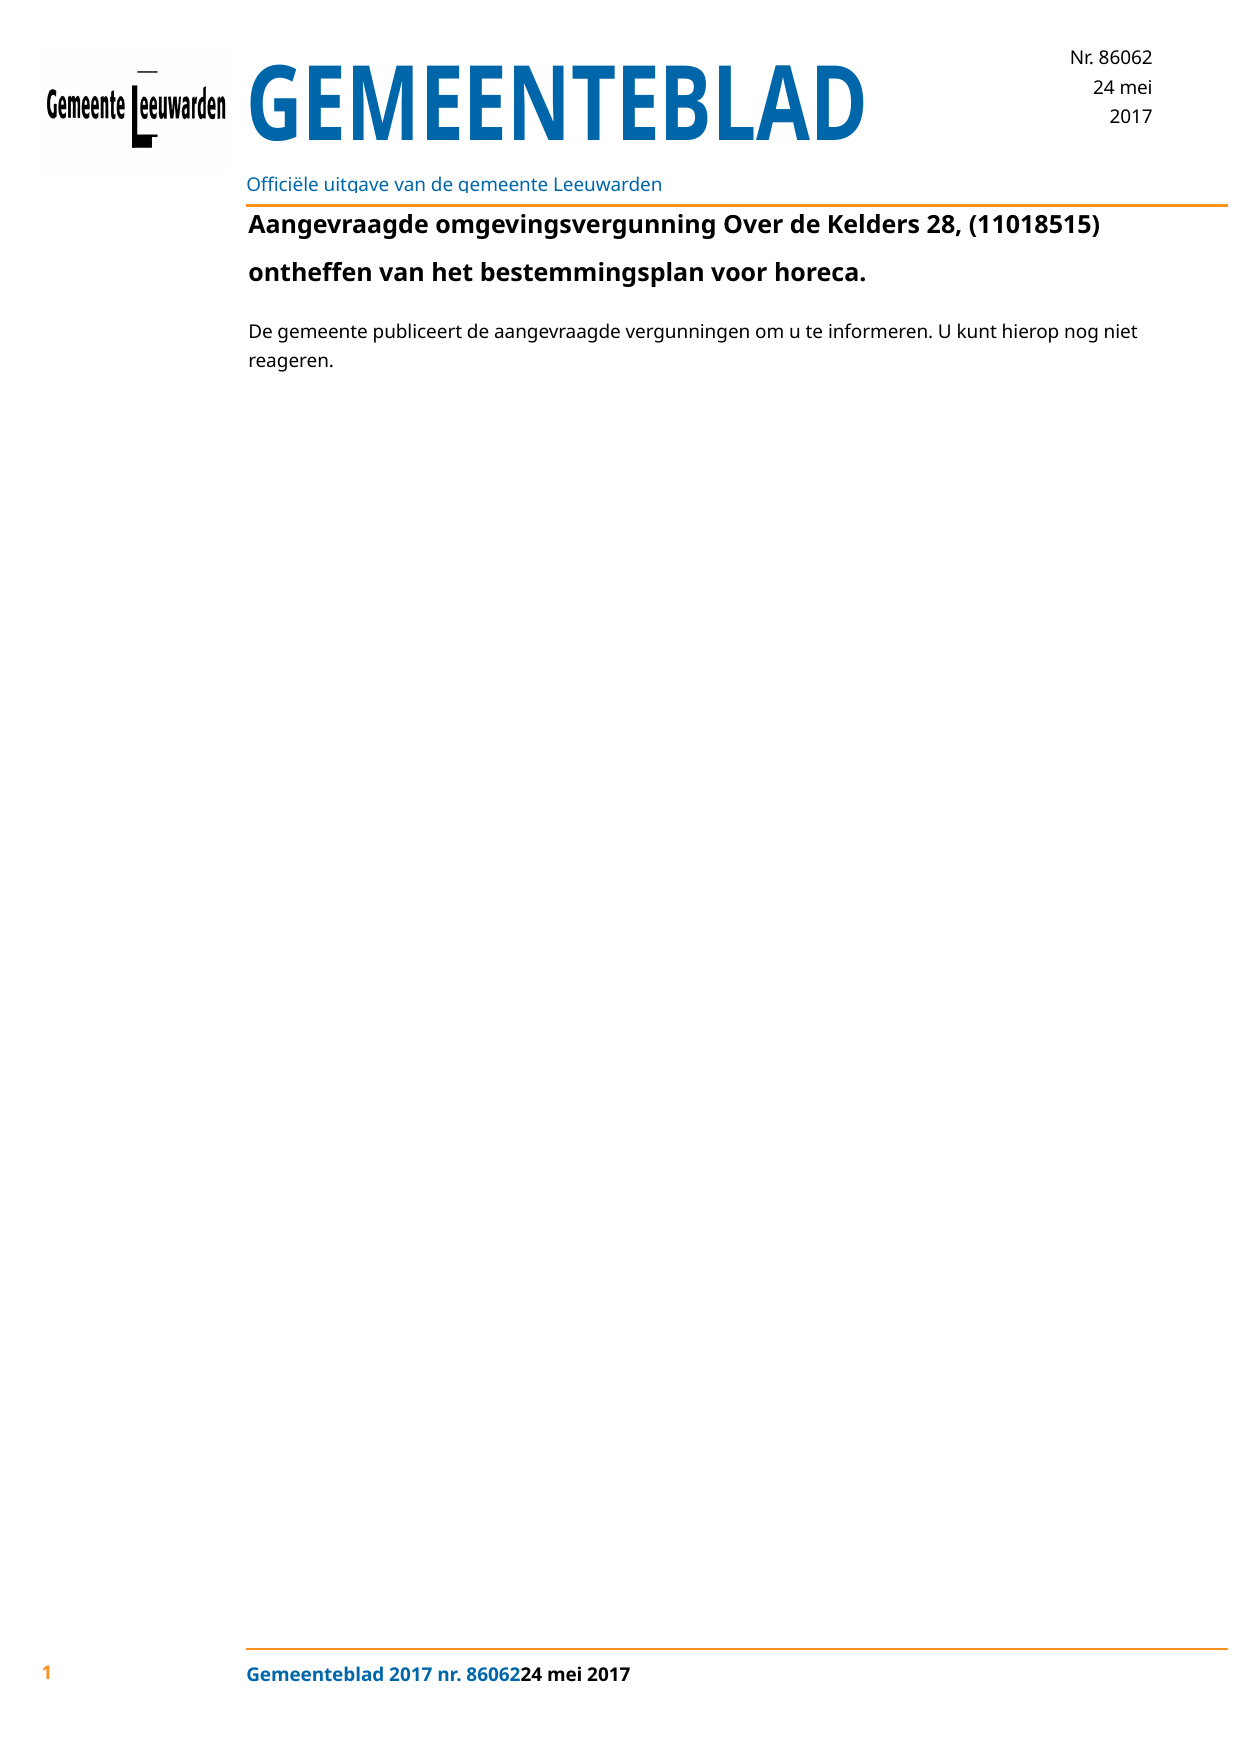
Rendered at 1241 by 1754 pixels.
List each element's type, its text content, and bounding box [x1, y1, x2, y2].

text De gemeente publiceert de aangevraagde vergunningen om u te informeren. U kunt hierop nog niet reageren. [248, 318, 1152, 373]
picture [41, 47, 231, 172]
text Aangevraagde omgevingsvergunning Over de Kelders 28, (11018515) ontheffen van het bestemmingsplan voor horeca. [248, 207, 1152, 288]
